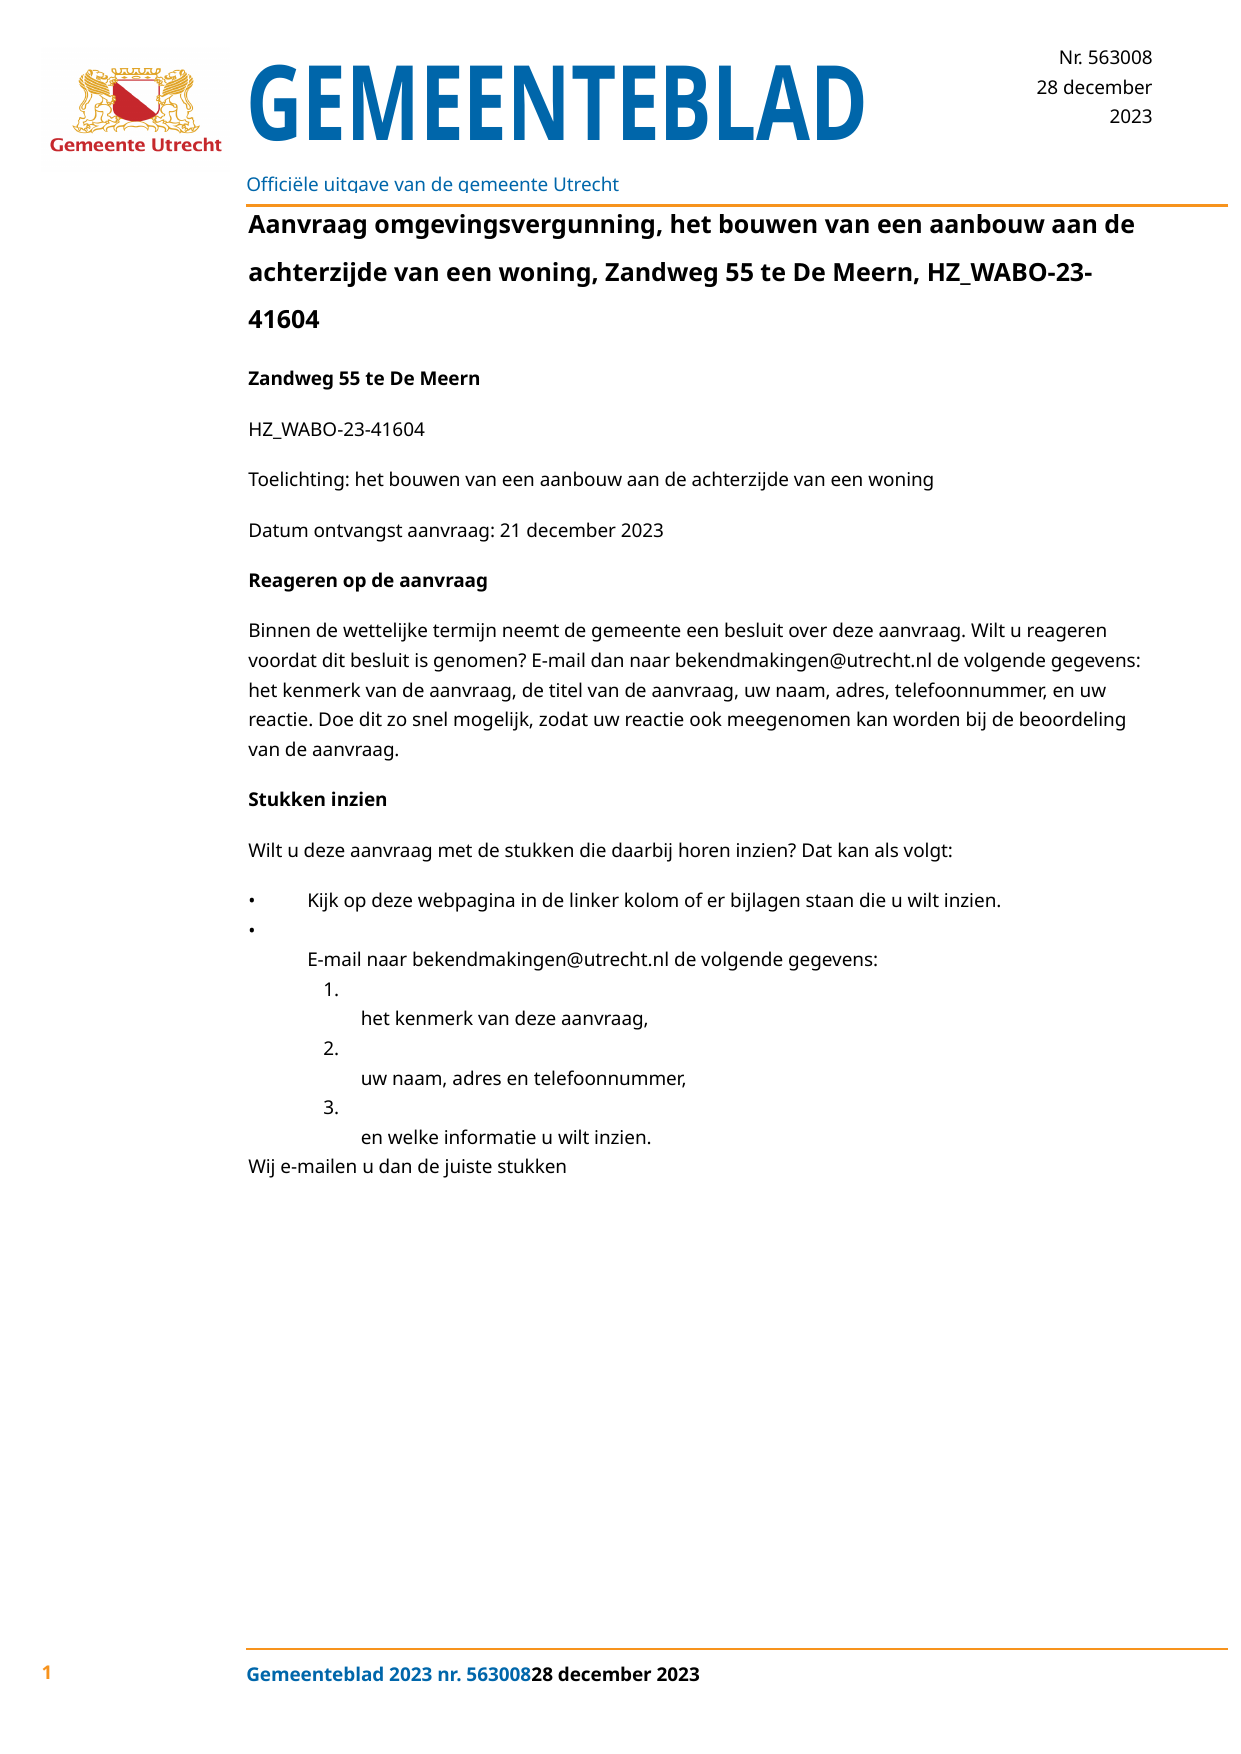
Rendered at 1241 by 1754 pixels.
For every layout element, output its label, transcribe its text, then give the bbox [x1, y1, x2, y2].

list E-mail naar bekendmakingen@utrecht.nl de volgende gegevens: [248, 946, 1152, 972]
list en welke informatie u wilt inzien. [323, 1124, 1152, 1149]
text Aanvraag omgevingsvergunning, het bouwen van een aanbouw aan de achterzijde van een woning, Zandweg 55 te De Meern, HZ_WABO-23-41604 [248, 207, 1152, 336]
list uw naam, adres en telefoonnummer, [323, 1065, 1152, 1090]
text Reageren op de aanvraag [248, 567, 1152, 593]
text Datum ontvangst aanvraag: 21 december 2023 [248, 517, 1152, 542]
text Zandweg 55 te De Meern [248, 366, 1152, 391]
text Toelichting: het bouwen van een aanbouw aan de achterzijde van een woning [248, 466, 1152, 492]
list het kenmerk van deze aanvraag, [323, 1006, 1152, 1031]
text Wilt u deze aanvraag met de stukken die daarbij horen inzien? Dat kan als volgt: [248, 837, 1152, 862]
text Binnen de wettelijke termijn neemt de gemeente een besluit over deze aanvraag. Wilt u reageren voordat dit besluit is genomen? E-mail dan naar bekendmakingen@utrecht.nl de volgende gegevens: het kenmerk van de aanvraag, de titel van de aanvraag, uw naam, adres, telefoonnummer, en uw reactie. Doe dit zo snel mogelijk, zodat uw reactie ook meegenomen kan worden bij de beoordeling van de aanvraag. [248, 618, 1152, 762]
text Stukken inzien [248, 786, 1152, 812]
text Wij e-mailen u dan de juiste stukken [248, 1153, 1152, 1179]
picture [41, 47, 231, 172]
text HZ_WABO-23-41604 [248, 416, 1152, 442]
list Kijk op deze webpagina in de linker kolom of er bijlagen staan die u wilt inzien. [248, 887, 1152, 913]
